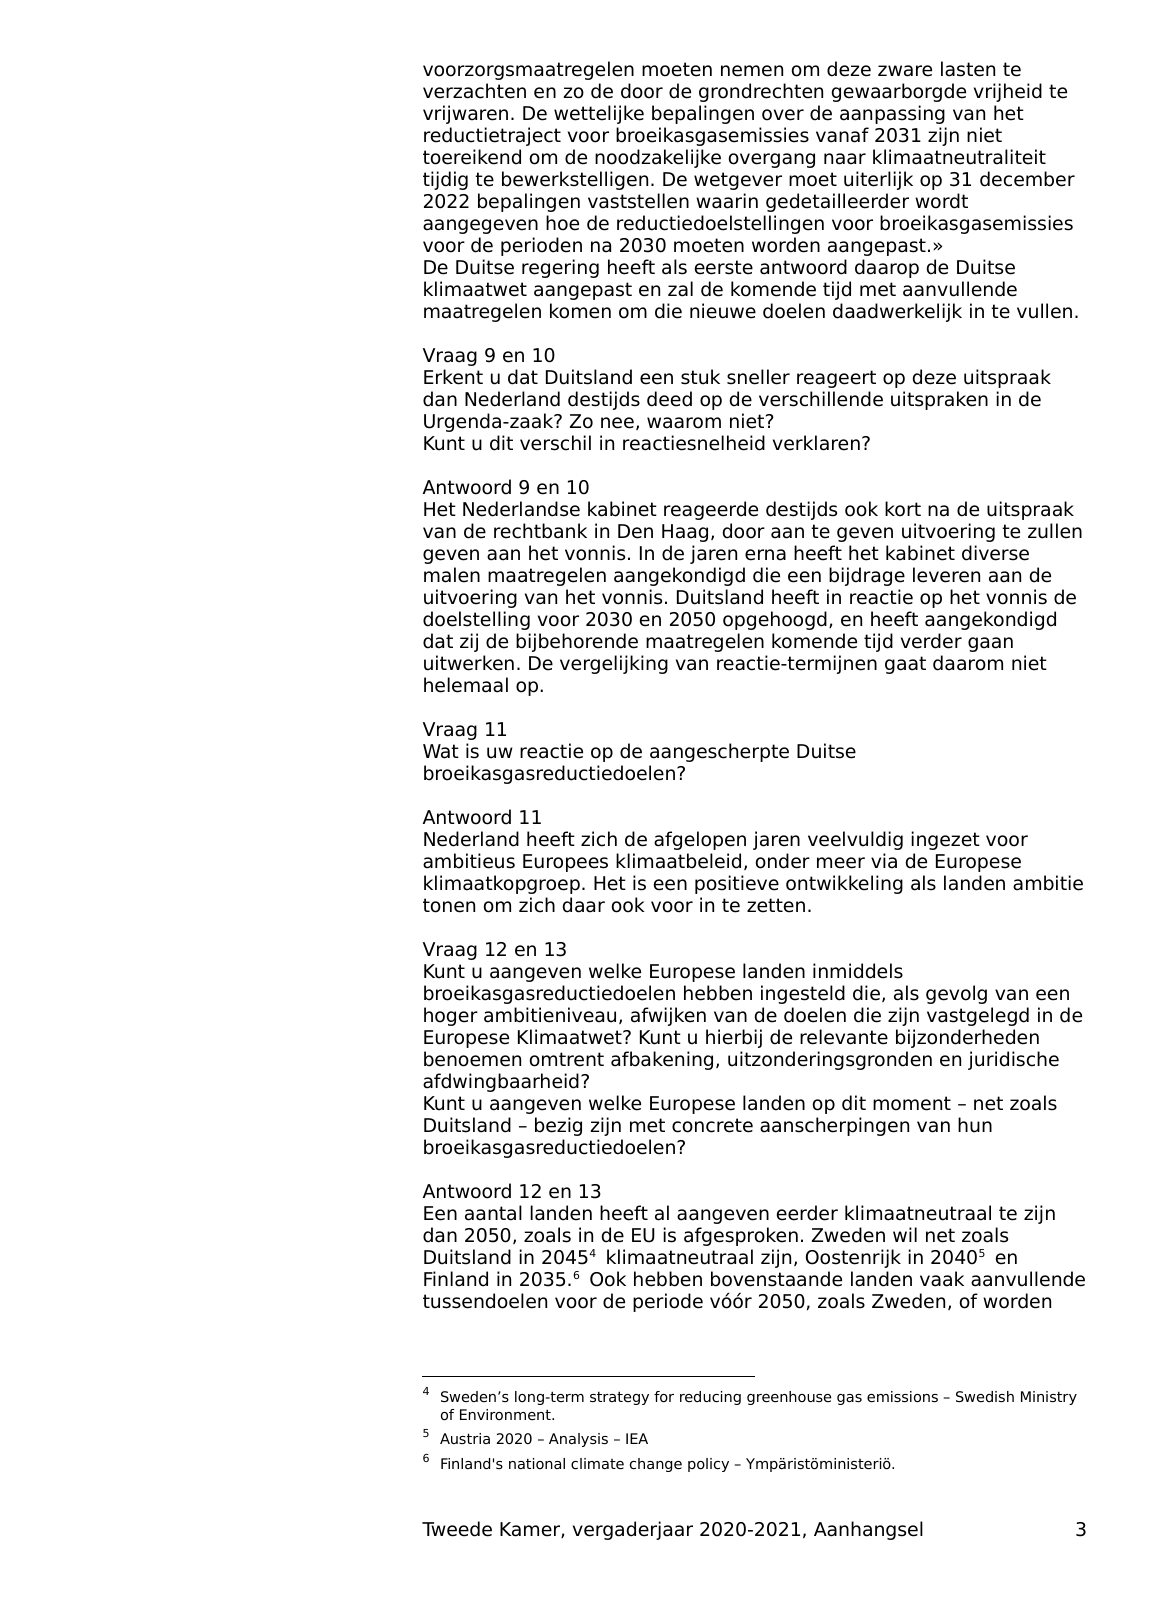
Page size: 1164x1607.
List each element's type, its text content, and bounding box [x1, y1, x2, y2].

text Antwoord 11 [422, 807, 1087, 829]
text Een aantal landen heeft al aangeven eerder klimaatneutraal te zijn dan 2050, zoals in de EU is afgesproken. Zweden wil net zoals Duitsland in 2045 klimaatneutraal zijn, Oostenrijk in 2040 en Finland in 2035. Ook hebben bovenstaande landen vaak aanvullende tussendoelen voor de periode vóór 2050, zoals Zweden, of worden [422, 1203, 1087, 1313]
text Finland's national climate change policy – Ympäristöministeriö. [422, 1452, 1087, 1474]
text Antwoord 9 en 10 [422, 477, 1087, 499]
text Vraag 11 [422, 719, 1087, 741]
text Erkent u dat Duitsland een stuk sneller reageert op deze uitspraak dan Nederland destijds deed op de verschillende uitspraken in de Urgenda-zaak? Zo nee, waarom niet? [422, 367, 1087, 433]
text Vraag 12 en 13 [422, 939, 1087, 961]
text De Duitse regering heeft als eerste antwoord daarop de Duitse klimaatwet aangepast en zal de komende tijd met aanvullende maatregelen komen om die nieuwe doelen daadwerkelijk in te vullen. [422, 257, 1087, 323]
text Het Nederlandse kabinet reageerde destijds ook kort na de uitspraak van de rechtbank in Den Haag, door aan te geven uitvoering te zullen geven aan het vonnis. In de jaren erna heeft het kabinet diverse malen maatregelen aangekondigd die een bijdrage leveren aan de uitvoering van het vonnis. Duitsland heeft in reactie op het vonnis de doelstelling voor 2030 en 2050 opgehoogd, en heeft aangekondigd dat zij de bijbehorende maatregelen komende tijd verder gaan uitwerken. De vergelijking van reactie-termijnen gaat daarom niet helemaal op. [422, 499, 1087, 697]
text Kunt u aangeven welke Europese landen op dit moment – net zoals Duitsland – bezig zijn met concrete aanscherpingen van hun broeikasgasreductiedoelen? [422, 1093, 1087, 1159]
text Nederland heeft zich de afgelopen jaren veelvuldig ingezet voor ambitieus Europees klimaatbeleid, onder meer via de Europese klimaatkopgroep. Het is een positieve ontwikkeling als landen ambitie tonen om zich daar ook voor in te zetten. [422, 829, 1087, 917]
text Vraag 9 en 10 [422, 345, 1087, 367]
text Kunt u aangeven welke Europese landen inmiddels broeikasgasreductiedoelen hebben ingesteld die, als gevolg van een hoger ambitieniveau, afwijken van de doelen die zijn vastgelegd in de Europese Klimaatwet? Kunt u hierbij de relevante bijzonderheden benoemen omtrent afbakening, uitzonderingsgronden en juridische afdwingbaarheid? [422, 961, 1087, 1093]
text Wat is uw reactie op de aangescherpte Duitse broeikasgasreductiedoelen? [422, 741, 1087, 785]
text Austria 2020 – Analysis – IEA [422, 1427, 1087, 1449]
text Antwoord 12 en 13 [422, 1181, 1087, 1203]
text Kunt u dit verschil in reactiesnelheid verklaren? [422, 433, 1087, 455]
text Sweden’s long-term strategy for reducing greenhouse gas emissions – Swedish Ministry of Environment. [422, 1385, 1087, 1424]
text voorzorgsmaatregelen moeten nemen om deze zware lasten te verzachten en zo de door de grondrechten gewaarborgde vrijheid te vrijwaren. De wettelijke bepalingen over de aanpassing van het reductietraject voor broeikasgasemissies vanaf 2031 zijn niet toereikend om de noodzakelijke overgang naar klimaatneutraliteit tijdig te bewerkstelligen. De wetgever moet uiterlijk op 31 december 2022 bepalingen vaststellen waarin gedetailleerder wordt aangegeven hoe de reductiedoelstellingen voor broeikasgasemissies voor de perioden na 2030 moeten worden aangepast.» [422, 59, 1087, 257]
